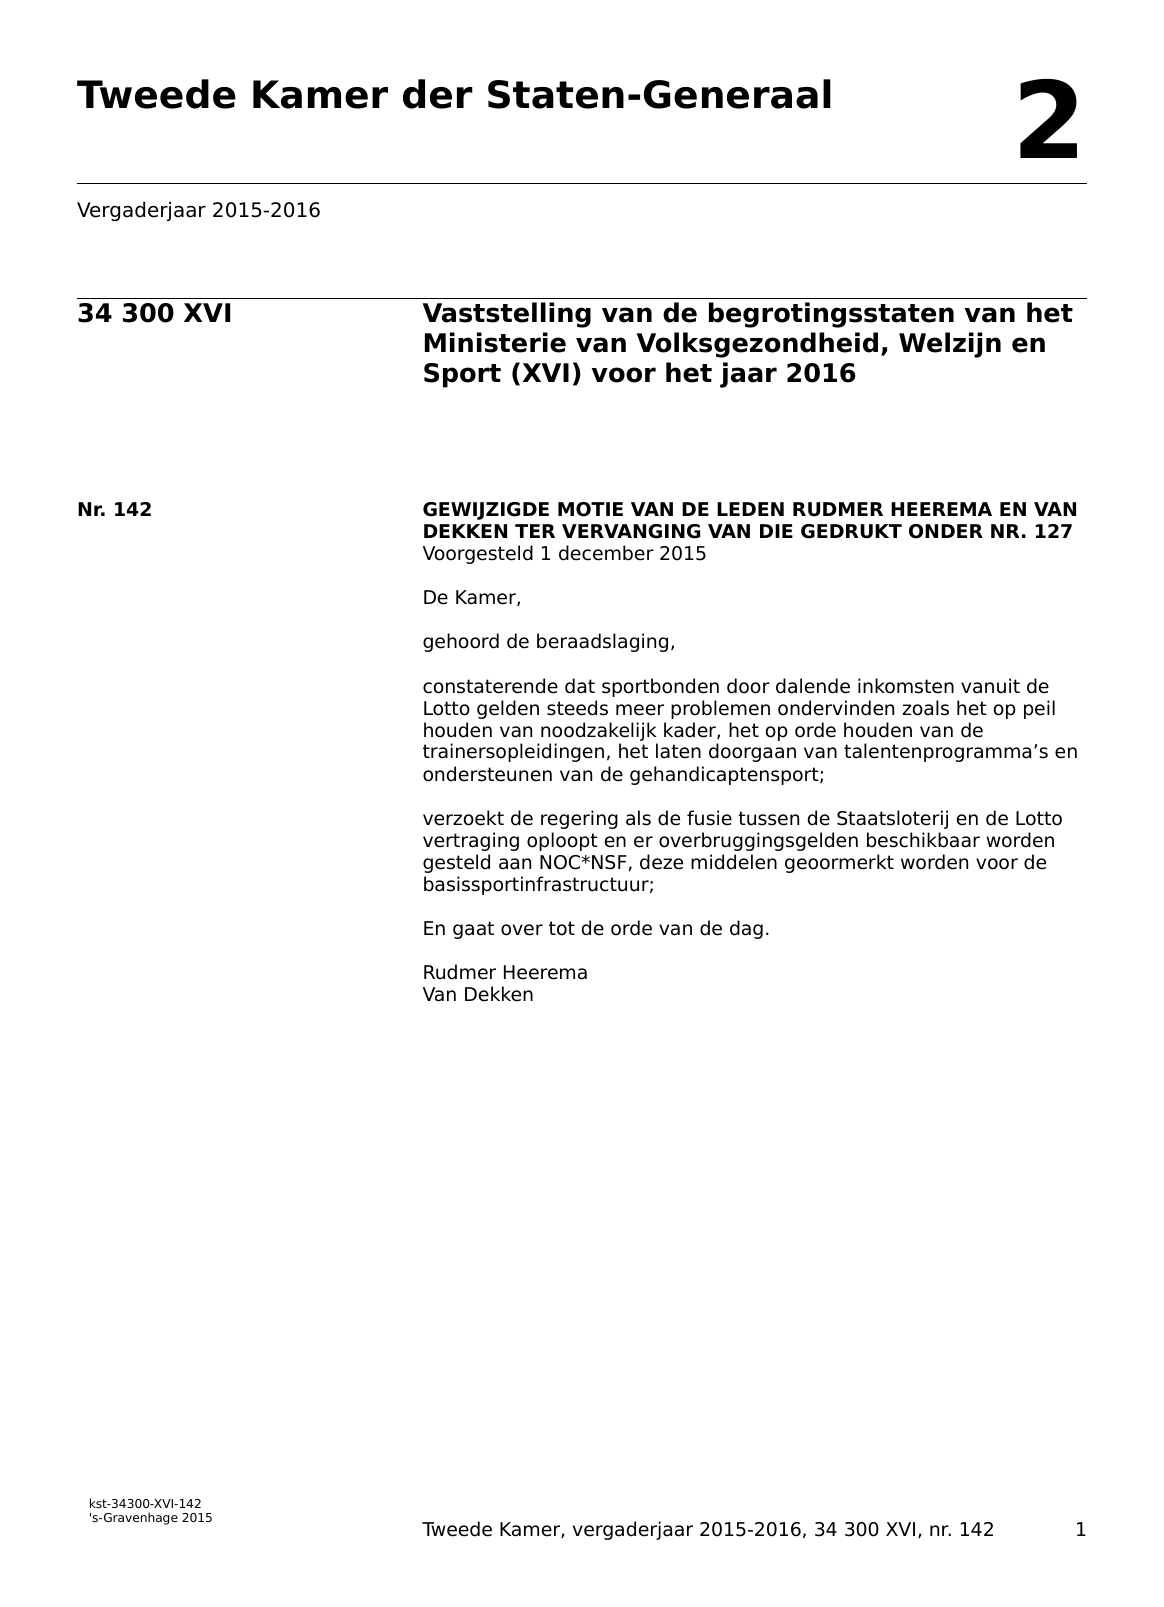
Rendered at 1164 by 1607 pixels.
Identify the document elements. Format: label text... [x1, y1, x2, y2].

text De Kamer, [422, 587, 1087, 609]
text 's-Gravenhage 2015 [88, 1511, 323, 1525]
text Van Dekken [422, 984, 1087, 1006]
table_header Tweede Kamer der Staten-Generaal [77, 59, 886, 183]
text En gaat over tot de orde van de dag. [422, 918, 1087, 940]
text kst-34300-XVI-142 [88, 1497, 323, 1511]
text gehoord de beraadslaging, [422, 631, 1087, 653]
table_header 2 [886, 59, 1087, 183]
text verzoekt de regering als de fusie tussen de Staatsloterij en de Lotto vertraging oploopt en er overbruggingsgelden beschikbaar worden gesteld aan NOC*NSF, deze middelen geoormerkt worden voor de basissportinfrastructuur; [422, 808, 1087, 896]
text Voorgesteld 1 december 2015 [422, 543, 1087, 565]
table_cell Vergaderjaar 2015-2016 [77, 184, 1087, 298]
subtitle 34 300 XVI Vaststelling van de begrotingsstaten van het Ministerie van Volksgezondheid, Welzijn en Sport (XVI) voor het jaar 2016 [77, 299, 1087, 388]
text Rudmer Heerema [422, 962, 1087, 984]
text constaterende dat sportbonden door dalende inkomsten vanuit de Lotto gelden steeds meer problemen ondervinden zoals het op peil houden van noodzakelijk kader, het op orde houden van de trainersopleidingen, het laten doorgaan van talentenprogramma’s en ondersteunen van de gehandicaptensport; [422, 676, 1087, 785]
subtitle Nr. 142 GEWIJZIGDE MOTIE VAN DE LEDEN RUDMER HEEREMA EN VAN DEKKEN TER VERVANGING VAN DIE GEDRUKT ONDER NR. 127 [77, 499, 1087, 543]
